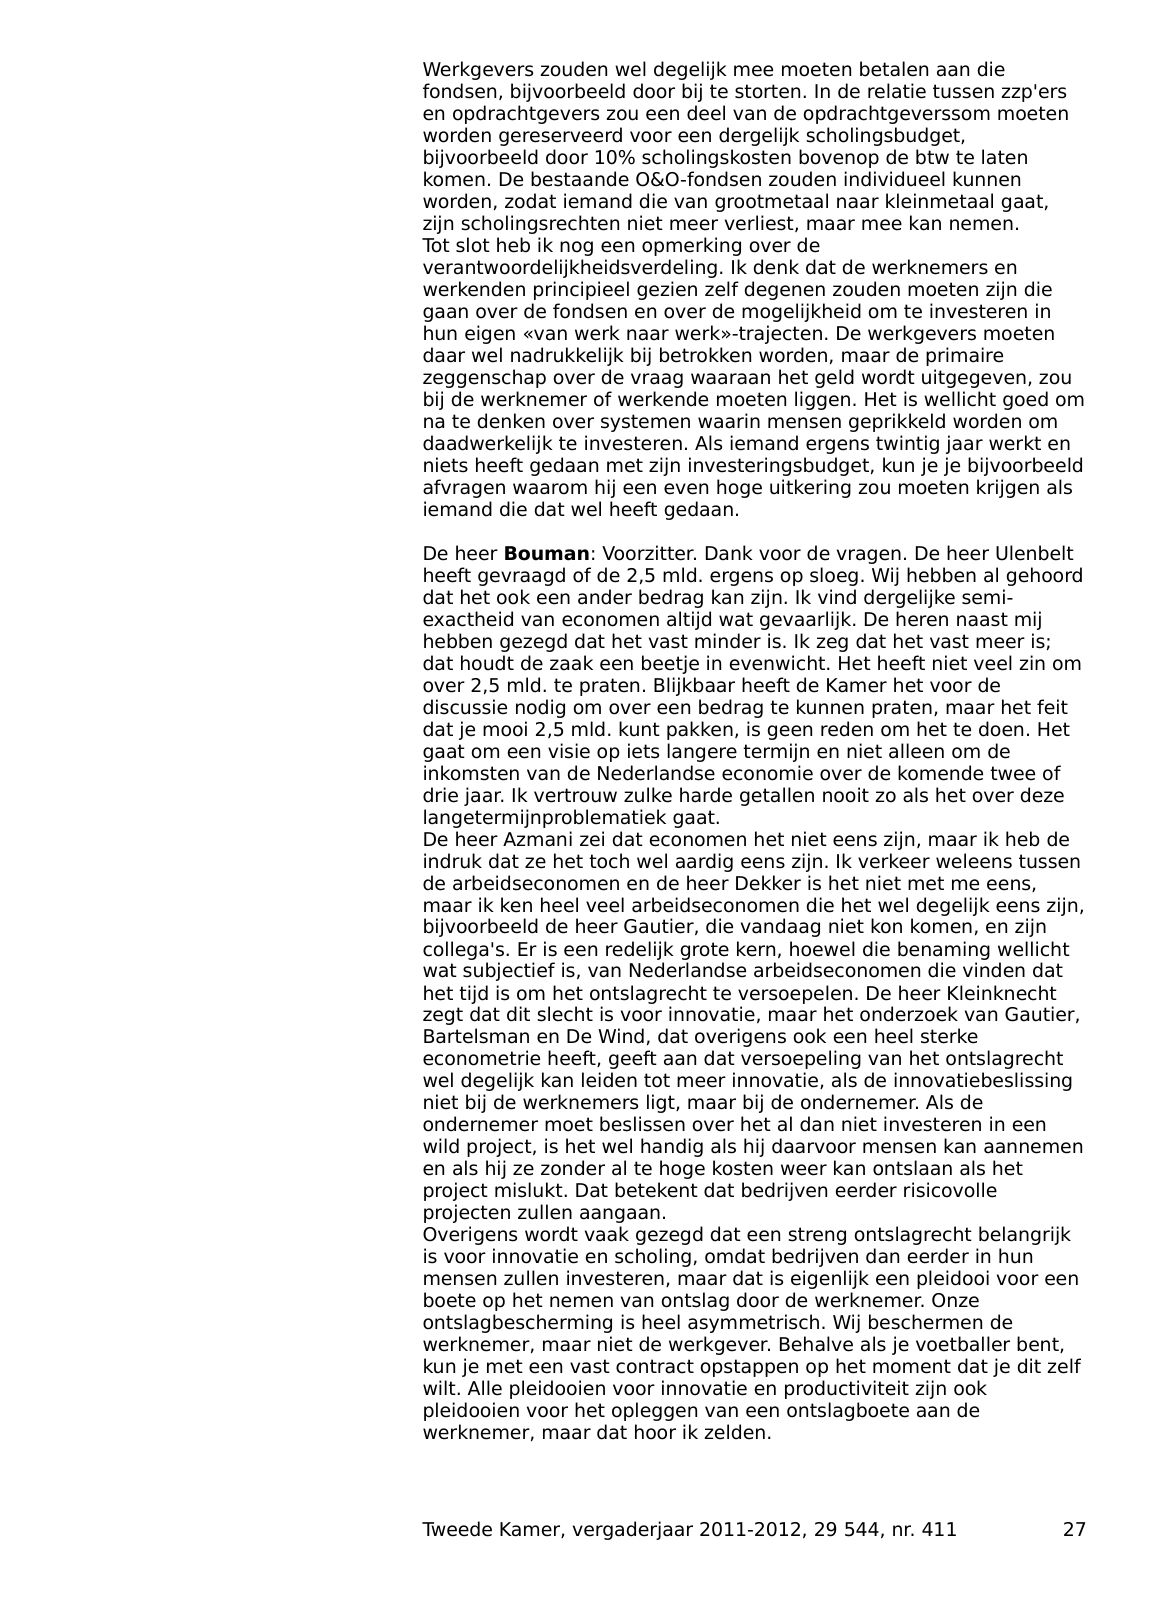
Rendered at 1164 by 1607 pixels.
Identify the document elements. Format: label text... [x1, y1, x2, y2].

text Tot slot heb ik nog een opmerking over de verantwoordelijkheidsverdeling. Ik denk dat de werknemers en werkenden principieel gezien zelf degenen zouden moeten zijn die gaan over de fondsen en over de mogelijkheid om te investeren in hun eigen «van werk naar werk»-trajecten. De werkgevers moeten daar wel nadrukkelijk bij betrokken worden, maar de primaire zeggenschap over de vraag waaraan het geld wordt uitgegeven, zou bij de werknemer of werkende moeten liggen. Het is wellicht goed om na te denken over systemen waarin mensen geprikkeld worden om daadwerkelijk te investeren. Als iemand ergens twintig jaar werkt en niets heeft gedaan met zijn investeringsbudget, kun je je bijvoorbeeld afvragen waarom hij een even hoge uitkering zou moeten krijgen als iemand die dat wel heeft gedaan. [422, 235, 1087, 521]
text De heer Azmani zei dat economen het niet eens zijn, maar ik heb de indruk dat ze het toch wel aardig eens zijn. Ik verkeer weleens tussen de arbeidseconomen en de heer Dekker is het niet met me eens, maar ik ken heel veel arbeidseconomen die het wel degelijk eens zijn, bijvoorbeeld de heer Gautier, die vandaag niet kon komen, en zijn collega's. Er is een redelijk grote kern, hoewel die benaming wellicht wat subjectief is, van Nederlandse arbeidseconomen die vinden dat het tijd is om het ontslagrecht te versoepelen. De heer Kleinknecht zegt dat dit slecht is voor innovatie, maar het onderzoek van Gautier, Bartelsman en De Wind, dat overigens ook een heel sterke econometrie heeft, geeft aan dat versoepeling van het ontslagrecht wel degelijk kan leiden tot meer innovatie, als de innovatiebeslissing niet bij de werknemers ligt, maar bij de ondernemer. Als de ondernemer moet beslissen over het al dan niet investeren in een wild project, is het wel handig als hij daarvoor mensen kan aannemen en als hij ze zonder al te hoge kosten weer kan ontslaan als het project mislukt. Dat betekent dat bedrijven eerder risicovolle projecten zullen aangaan. [422, 828, 1087, 1224]
text De heer Bouman: Voorzitter. Dank voor de vragen. De heer Ulenbelt heeft gevraagd of de 2,5 mld. ergens op sloeg. Wij hebben al gehoord dat het ook een ander bedrag kan zijn. Ik vind dergelijke semi-exactheid van economen altijd wat gevaarlijk. De heren naast mij hebben gezegd dat het vast minder is. Ik zeg dat het vast meer is; dat houdt de zaak een beetje in evenwicht. Het heeft niet veel zin om over 2,5 mld. te praten. Blijkbaar heeft de Kamer het voor de discussie nodig om over een bedrag te kunnen praten, maar het feit dat je mooi 2,5 mld. kunt pakken, is geen reden om het te doen. Het gaat om een visie op iets langere termijn en niet alleen om de inkomsten van de Nederlandse economie over de komende twee of drie jaar. Ik vertrouw zulke harde getallen nooit zo als het over deze langetermijnproblematiek gaat. [422, 543, 1087, 828]
text Werkgevers zouden wel degelijk mee moeten betalen aan die fondsen, bijvoorbeeld door bij te storten. In de relatie tussen zzp'ers en opdrachtgevers zou een deel van de opdrachtgeverssom moeten worden gereserveerd voor een dergelijk scholingsbudget, bijvoorbeeld door 10% scholingskosten bovenop de btw te laten komen. De bestaande O&O-fondsen zouden individueel kunnen worden, zodat iemand die van grootmetaal naar kleinmetaal gaat, zijn scholingsrechten niet meer verliest, maar mee kan nemen. [422, 59, 1087, 235]
text Overigens wordt vaak gezegd dat een streng ontslagrecht belangrijk is voor innovatie en scholing, omdat bedrijven dan eerder in hun mensen zullen investeren, maar dat is eigenlijk een pleidooi voor een boete op het nemen van ontslag door de werknemer. Onze ontslagbescherming is heel asymmetrisch. Wij beschermen de werknemer, maar niet de werkgever. Behalve als je voetballer bent, kun je met een vast contract opstappen op het moment dat je dit zelf wilt. Alle pleidooien voor innovatie en productiviteit zijn ook pleidooien voor het opleggen van een ontslagboete aan de werknemer, maar dat hoor ik zelden. [422, 1224, 1087, 1444]
